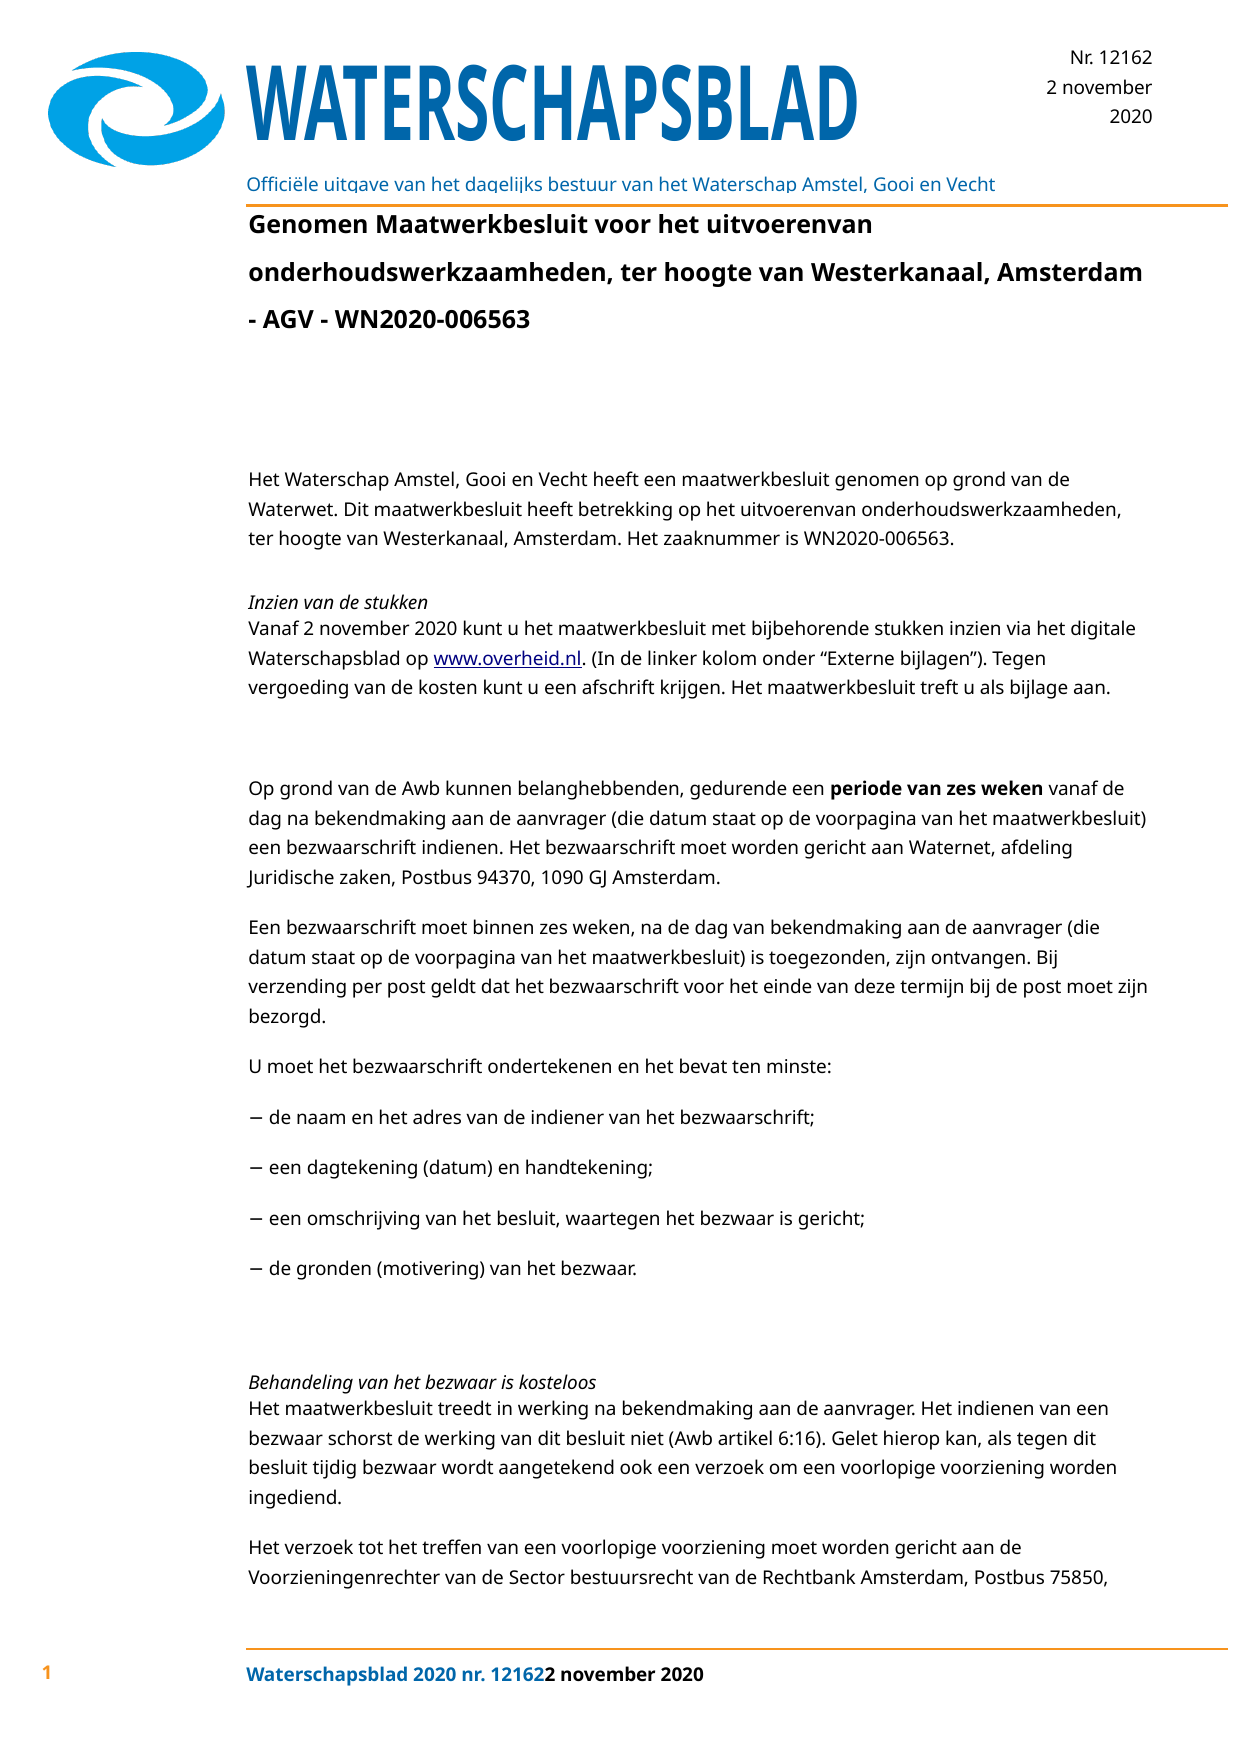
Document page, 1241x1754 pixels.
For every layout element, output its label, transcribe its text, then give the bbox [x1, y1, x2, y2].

text Inzien van de stukken [248, 589, 1152, 615]
text − een omschrijving van het besluit, waartegen het bezwaar is gericht; [248, 1205, 1152, 1231]
text Een bezwaarschrift moet binnen zes weken, na de dag van bekendmaking aan de aanvrager (die datum staat op de voorpagina van het maatwerkbesluit) is toegezonden, zijn ontvangen. Bij verzending per post geldt dat het bezwaarschrift voor het einde van deze termijn bij de post moet zijn bezorgd. [248, 914, 1152, 1029]
text Het verzoek tot het treffen van een voorlopige voorziening moet worden gericht aan de Voorzieningenrechter van de Sector bestuursrecht van de Rechtbank Amsterdam, Postbus 75850, [248, 1534, 1152, 1590]
text − de gronden (motivering) van het bezwaar. [248, 1255, 1152, 1281]
text U moet het bezwaarschrift ondertekenen en het bevat ten minste: [248, 1053, 1152, 1079]
text − de naam en het adres van de indiener van het bezwaarschrift; [248, 1104, 1152, 1130]
text Behandeling van het bezwaar is kosteloos [248, 1369, 1152, 1395]
text Het maatwerkbesluit treedt in werking na bekendmaking aan de aanvrager. Het indienen van een bezwaar schorst de werking van dit besluit niet (Awb artikel 6:16). Gelet hierop kan, als tegen dit besluit tijdig bezwaar wordt aangetekend ook een verzoek om een voorlopige voorziening worden ingediend. [248, 1395, 1152, 1510]
text Vanaf 2 november 2020 kunt u het maatwerkbesluit met bijbehorende stukken inzien via het digitale Waterschapsblad op www.overheid.nl. (In de linker kolom onder “Externe bijlagen”). Tegen vergoeding van de kosten kunt u een afschrift krijgen. Het maatwerkbesluit treft u als bijlage aan. [248, 615, 1152, 700]
text Het Waterschap Amstel, Gooi en Vecht heeft een maatwerkbesluit genomen op grond van de Waterwet. Dit maatwerkbesluit heeft betrekking op het uitvoerenvan onderhoudswerkzaamheden, ter hoogte van Westerkanaal, Amsterdam. Het zaaknummer is WN2020-006563. [248, 466, 1152, 551]
text Op grond van de Awb kunnen belanghebbenden, gedurende een periode van zes weken vanaf de dag na bekendmaking aan de aanvrager (die datum staat op de voorpagina van het maatwerkbesluit) een bezwaarschrift indienen. Het bezwaarschrift moet worden gericht aan Waternet, afdeling Juridische zaken, Postbus 94370, 1090 GJ Amsterdam. [248, 775, 1152, 890]
picture [41, 47, 231, 172]
text − een dagtekening (datum) en handtekening; [248, 1154, 1152, 1180]
text Genomen Maatwerkbesluit voor het uitvoerenvan onderhoudswerkzaamheden, ter hoogte van Westerkanaal, Amsterdam - AGV - WN2020-006563 [248, 207, 1152, 336]
